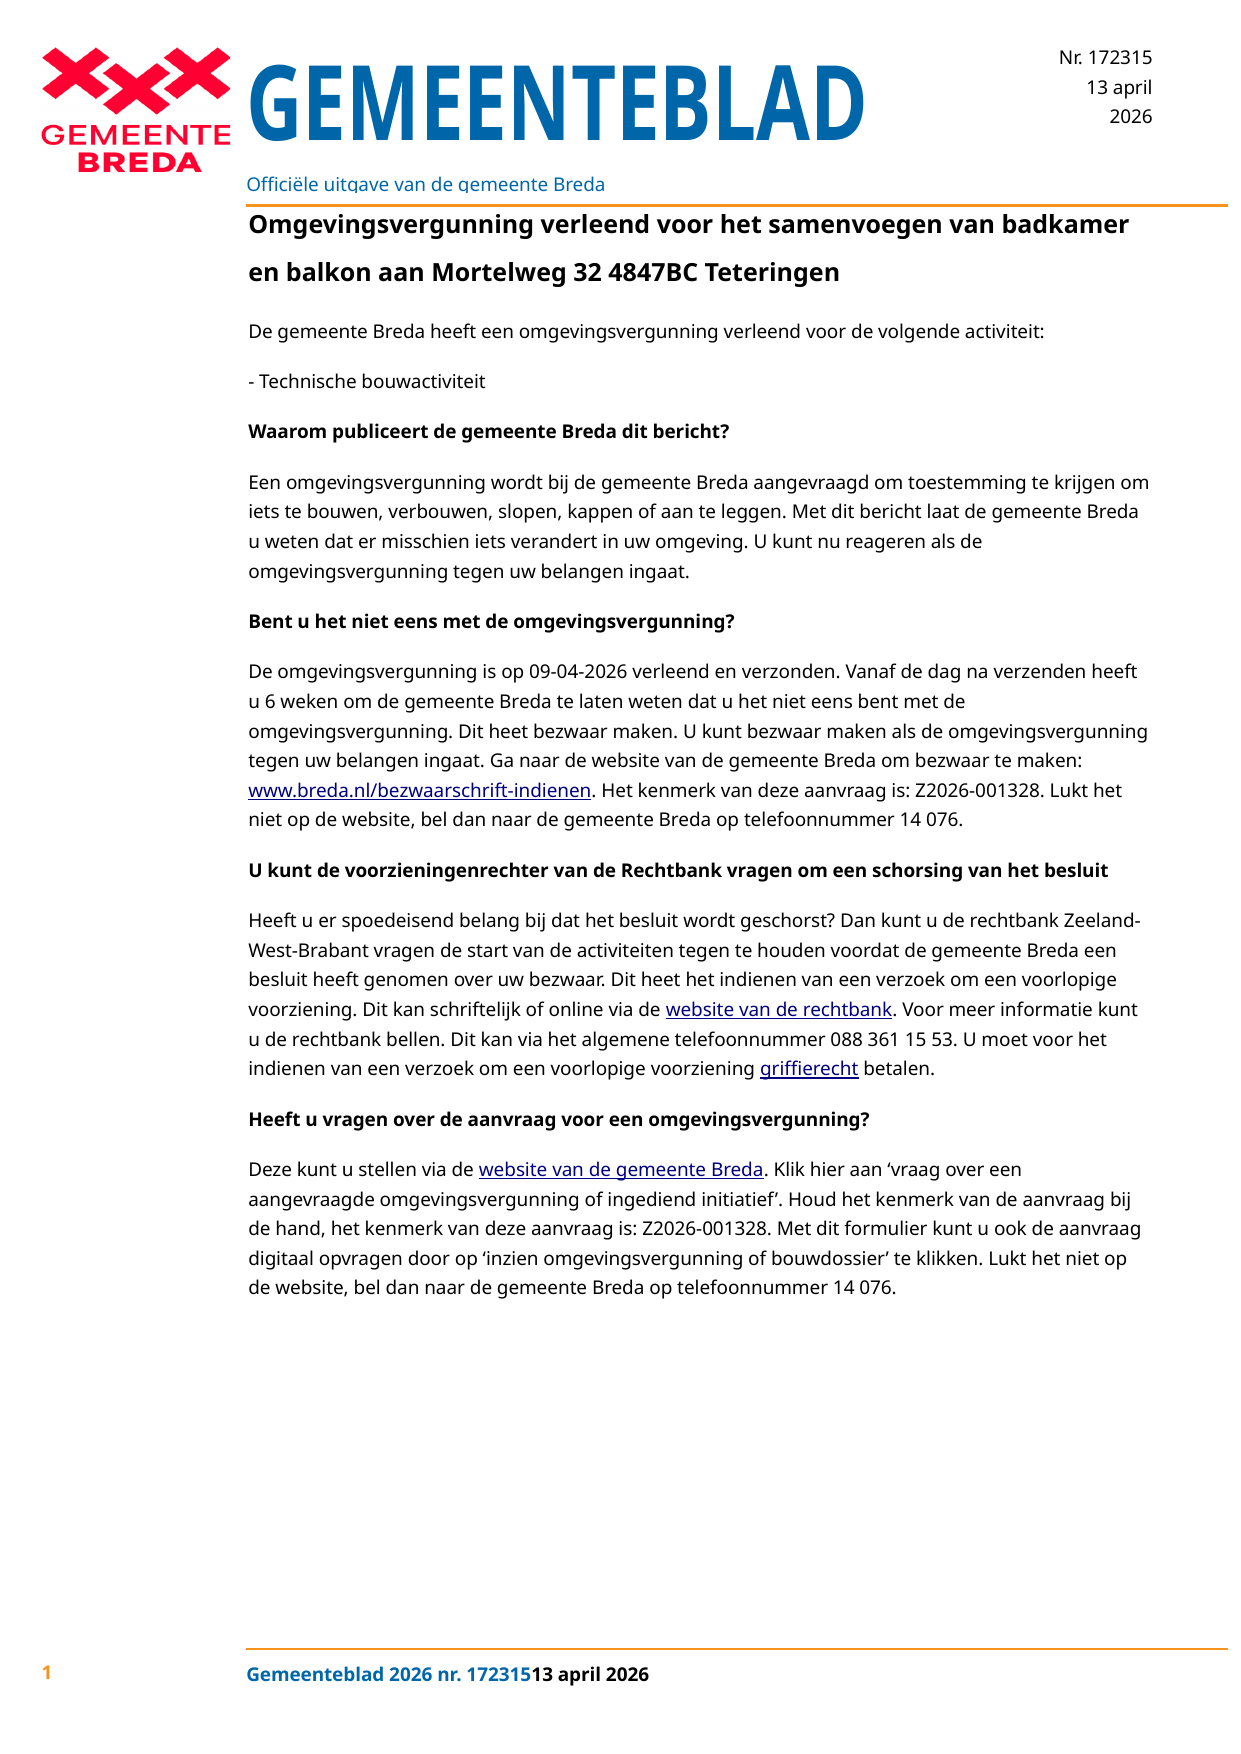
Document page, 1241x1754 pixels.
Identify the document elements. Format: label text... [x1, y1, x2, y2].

text De omgevingsvergunning is op 09-04-2026 verleend en verzonden. Vanaf de dag na verzenden heeft u 6 weken om de gemeente Breda te laten weten dat u het niet eens bent met de omgevingsvergunning. Dit heet bezwaar maken. U kunt bezwaar maken als de omgevingsvergunning tegen uw belangen ingaat. Ga naar de website van de gemeente Breda om bezwaar te maken: www.breda.nl/bezwaarschrift-indienen. Het kenmerk van deze aanvraag is: Z2026-001328. Lukt het niet op de website, bel dan naar de gemeente Breda op telefoonnummer 14 076. [248, 659, 1152, 832]
text De gemeente Breda heeft een omgevingsvergunning verleend voor de volgende activiteit: [248, 318, 1152, 344]
text Een omgevingsvergunning wordt bij de gemeente Breda aangevraagd om toestemming te krijgen om iets te bouwen, verbouwen, slopen, kappen of aan te leggen. Met dit bericht laat de gemeente Breda u weten dat er misschien iets verandert in uw omgeving. U kunt nu reageren als de omgevingsvergunning tegen uw belangen ingaat. [248, 469, 1152, 584]
text Deze kunt u stellen via de website van de gemeente Breda. Klik hier aan ‘vraag over een aangevraagde omgevingsvergunning of ingediend initiatief’. Houd het kenmerk van de aanvraag bij de hand, het kenmerk van deze aanvraag is: Z2026-001328. Met dit formulier kunt u ook de aanvraag digitaal opvragen door op ‘inzien omgevingsvergunning of bouwdossier’ te klikken. Lukt het niet op de website, bel dan naar de gemeente Breda op telefoonnummer 14 076. [248, 1156, 1152, 1300]
text Bent u het niet eens met de omgevingsvergunning? [248, 608, 1152, 634]
text Heeft u vragen over de aanvraag voor een omgevingsvergunning? [248, 1106, 1152, 1132]
text U kunt de voorzieningenrechter van de Rechtbank vragen om een schorsing van het besluit [248, 857, 1152, 883]
text Heeft u er spoedeisend belang bij dat het besluit wordt geschorst? Dan kunt u de rechtbank Zeeland-West-Brabant vragen de start van de activiteiten tegen te houden voordat de gemeente Breda een besluit heeft genomen over uw bezwaar. Dit heet het indienen van een verzoek om een voorlopige voorziening. Dit kan schriftelijk of online via de website van de rechtbank. Voor meer informatie kunt u de rechtbank bellen. Dit kan via het algemene telefoonnummer 088 361 15 53. U moet voor het indienen van een verzoek om een voorlopige voorziening griffierecht betalen. [248, 907, 1152, 1081]
text Waarom publiceert de gemeente Breda dit bericht? [248, 419, 1152, 444]
text - Technische bouwactiviteit [248, 368, 1152, 394]
text Omgevingsvergunning verleend voor het samenvoegen van badkamer en balkon aan Mortelweg 32 4847BC Teteringen [248, 207, 1152, 288]
picture [41, 47, 231, 172]
